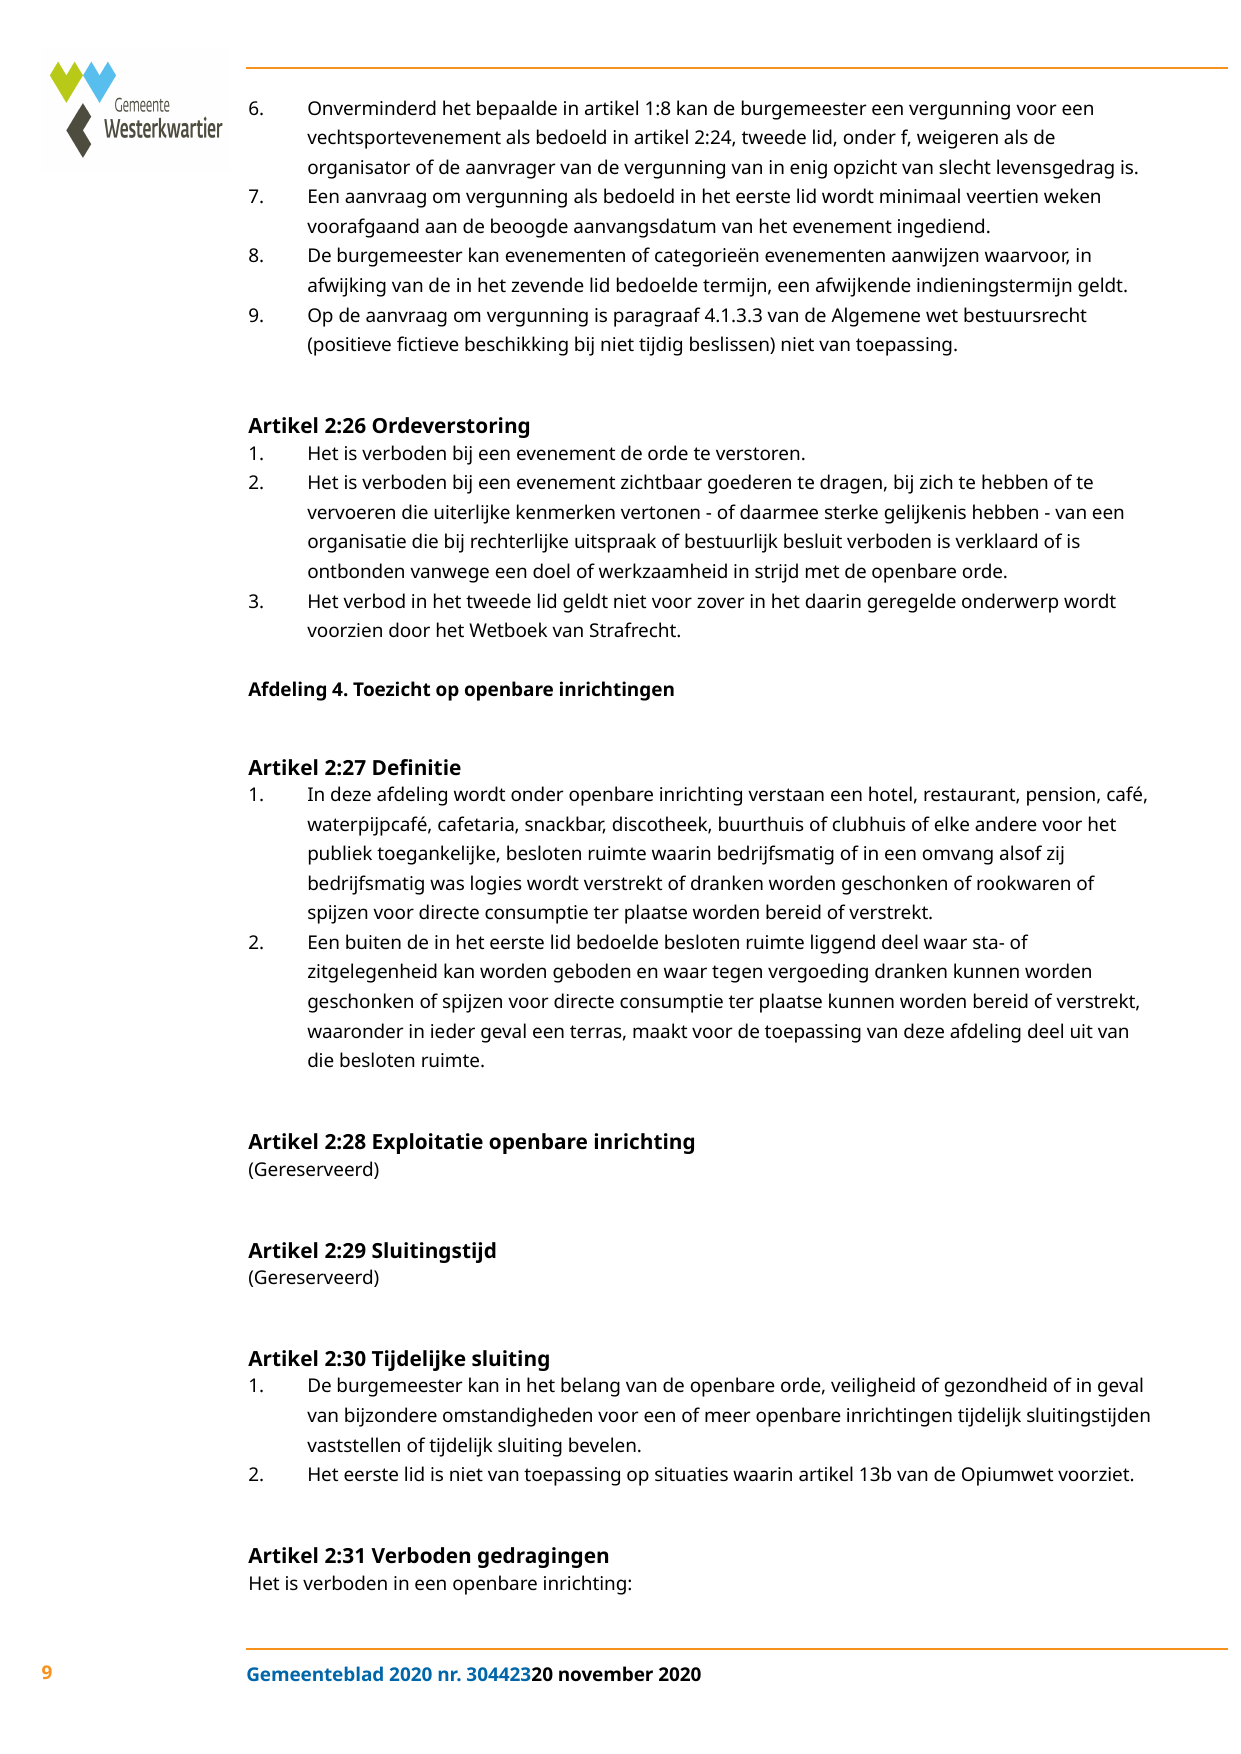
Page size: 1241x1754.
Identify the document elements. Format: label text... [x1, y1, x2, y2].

text Artikel 2:30 Tijdelijke sluiting [248, 1344, 1152, 1373]
list Een buiten de in het eerste lid bedoelde besloten ruimte liggend deel waar sta- of zitgelegenheid kan worden geboden en waar tegen vergoeding dranken kunnen worden geschonken of spijzen voor directe consumptie ter plaatse kunnen worden bereid of verstrekt, waaronder in ieder geval een terras, maakt voor de toepassing van deze afdeling deel uit van die besloten ruimte. [248, 929, 1152, 1073]
text Artikel 2:29 Sluitingstijd [248, 1236, 1152, 1264]
text Het is verboden in een openbare inrichting: [248, 1570, 1152, 1596]
text (Gereserveerd) [248, 1264, 1152, 1290]
text Artikel 2:31 Verboden gedragingen [248, 1541, 1152, 1570]
list In deze afdeling wordt onder openbare inrichting verstaan een hotel, restaurant, pension, café, waterpijpcafé, cafetaria, snackbar, discotheek, buurthuis of clubhuis of elke andere voor het publiek toegankelijke, besloten ruimte waarin bedrijfsmatig of in een omvang alsof zij bedrijfsmatig was logies wordt verstrekt of dranken worden geschonken of rookwaren of spijzen voor directe consumptie ter plaatse worden bereid of verstrekt. [248, 781, 1152, 925]
list Onverminderd het bepaalde in artikel 1:8 kan de burgemeester een vergunning voor een vechtsportevenement als bedoeld in artikel 2:24, tweede lid, onder f, weigeren als de organisator of de aanvrager van de vergunning van in enig opzicht van slecht levensgedrag is. [248, 95, 1152, 180]
text Artikel 2:28 Exploitatie openbare inrichting [248, 1127, 1152, 1156]
list Op de aanvraag om vergunning is paragraaf 4.1.3.3 van de Algemene wet bestuursrecht (positieve fictieve beschikking bij niet tijdig beslissen) niet van toepassing. [248, 302, 1152, 357]
text Afdeling 4. Toezicht op openbare inrichtingen [248, 677, 1152, 702]
picture [41, 47, 231, 172]
list Het eerste lid is niet van toepassing op situaties waarin artikel 13b van de Opiumwet voorziet. [248, 1461, 1152, 1487]
list Het is verboden bij een evenement zichtbaar goederen te dragen, bij zich te hebben of te vervoeren die uiterlijke kenmerken vertonen - of daarmee sterke gelijkenis hebben - van een organisatie die bij rechterlijke uitspraak of bestuurlijk besluit verboden is verklaard of is ontbonden vanwege een doel of werkzaamheid in strijd met de openbare orde. [248, 469, 1152, 584]
list Het is verboden bij een evenement de orde te verstoren. [248, 440, 1152, 466]
text (Gereserveerd) [248, 1156, 1152, 1182]
list De burgemeester kan in het belang van de openbare orde, veiligheid of gezondheid of in geval van bijzondere omstandigheden voor een of meer openbare inrichtingen tijdelijk sluitingstijden vaststellen of tijdelijk sluiting bevelen. [248, 1373, 1152, 1458]
text Artikel 2:27 Definitie [248, 753, 1152, 781]
list De burgemeester kan evenementen of categorieën evenementen aanwijzen waarvoor, in afwijking van de in het zevende lid bedoelde termijn, een afwijkende indieningstermijn geldt. [248, 243, 1152, 298]
list Het verbod in het tweede lid geldt niet voor zover in het daarin geregelde onderwerp wordt voorzien door het Wetboek van Strafrecht. [248, 588, 1152, 643]
text Artikel 2:26 Ordeverstoring [248, 411, 1152, 440]
list Een aanvraag om vergunning als bedoeld in het eerste lid wordt minimaal veertien weken voorafgaand aan de beoogde aanvangsdatum van het evenement ingediend. [248, 183, 1152, 239]
